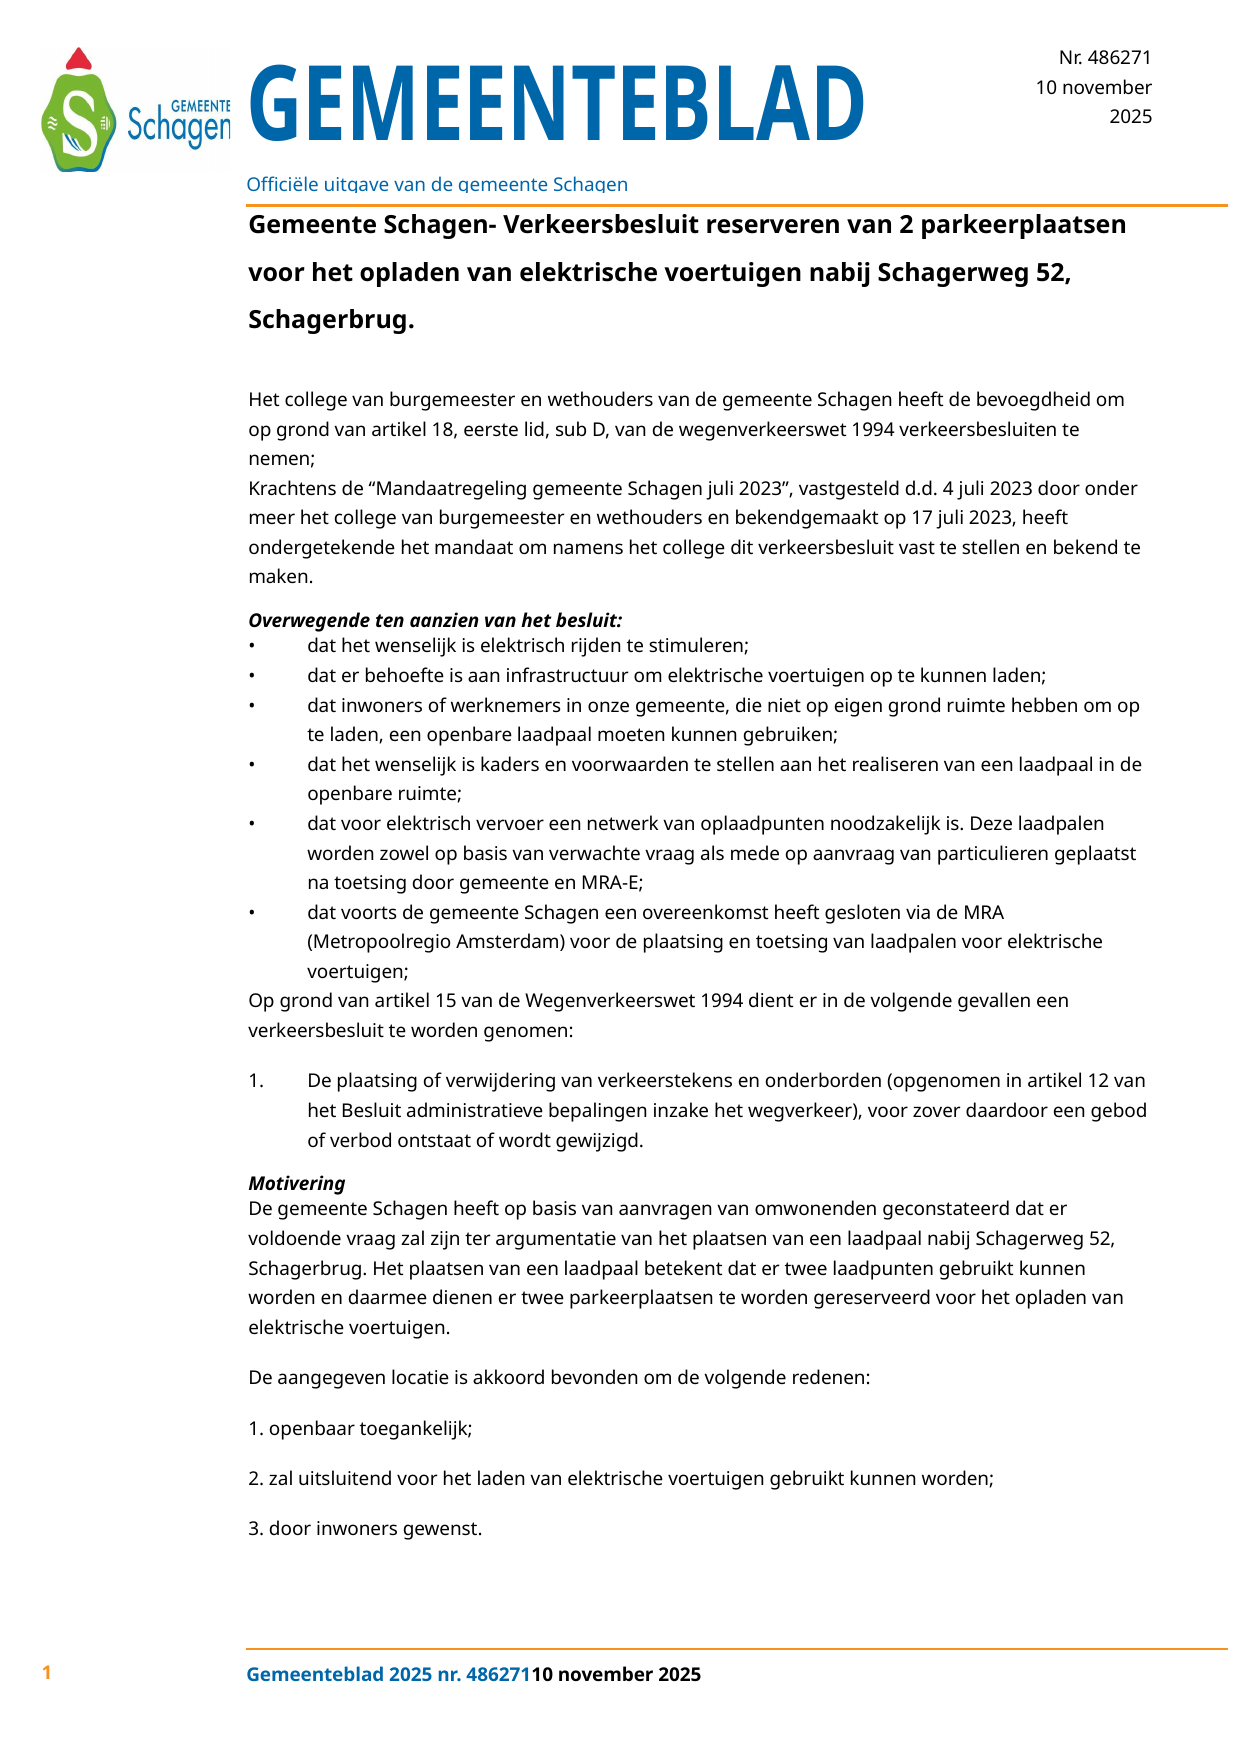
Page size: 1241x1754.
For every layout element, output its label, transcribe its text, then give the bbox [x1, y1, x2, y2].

text 3. door inwoners gewenst. [248, 1516, 1152, 1541]
picture [41, 47, 231, 172]
list dat het wenselijk is elektrisch rijden te stimuleren; [248, 633, 1152, 658]
list dat het wenselijk is kaders en voorwaarden te stellen aan het realiseren van een laadpaal in de openbare ruimte; [248, 751, 1152, 806]
text Gemeente Schagen- Verkeersbesluit reserveren van 2 parkeerplaatsen voor het opladen van elektrische voertuigen nabij Schagerweg 52, Schagerbrug. [248, 207, 1152, 336]
text Het college van burgemeester en wethouders van de gemeente Schagen heeft de bevoegdheid om op grond van artikel 18, eerste lid, sub D, van de wegenverkeerswet 1994 verkeersbesluiten te nemen; [248, 386, 1152, 471]
list dat voor elektrisch vervoer een netwerk van oplaadpunten noodzakelijk is. Deze laadpalen worden zowel op basis van verwachte vraag als mede op aanvraag van particulieren geplaatst na toetsing door gemeente en MRA-E; [248, 810, 1152, 895]
list dat voorts de gemeente Schagen een overeenkomst heeft gesloten via de MRA (Metropoolregio Amsterdam) voor de plaatsing en toetsing van laadpalen voor elektrische voertuigen; [248, 899, 1152, 984]
text 1. openbaar toegankelijk; [248, 1415, 1152, 1441]
text Op grond van artikel 15 van de Wegenverkeerswet 1994 dient er in de volgende gevallen een verkeersbesluit te worden genomen: [248, 988, 1152, 1043]
text Krachtens de “Mandaatregeling gemeente Schagen juli 2023”, vastgesteld d.d. 4 juli 2023 door onder meer het college van burgemeester en wethouders en bekendgemaakt op 17 juli 2023, heeft ondergetekende het mandaat om namens het college dit verkeersbesluit vast te stellen en bekend te maken. [248, 475, 1152, 589]
text Overwegende ten aanzien van het besluit: [248, 607, 1152, 633]
text Motivering [248, 1170, 1152, 1196]
list dat er behoefte is aan infrastructuur om elektrische voertuigen op te kunnen laden; [248, 662, 1152, 688]
text De gemeente Schagen heeft op basis van aanvragen van omwonenden geconstateerd dat er voldoende vraag zal zijn ter argumentatie van het plaatsen van een laadpaal nabij Schagerweg 52, Schagerbrug. Het plaatsen van een laadpaal betekent dat er twee laadpunten gebruikt kunnen worden en daarmee dienen er twee parkeerplaatsen te worden gereserveerd voor het opladen van elektrische voertuigen. [248, 1196, 1152, 1340]
list dat inwoners of werknemers in onze gemeente, die niet op eigen grond ruimte hebben om op te laden, een openbare laadpaal moeten kunnen gebruiken; [248, 692, 1152, 747]
text De aangegeven locatie is akkoord bevonden om de volgende redenen: [248, 1364, 1152, 1390]
text 2. zal uitsluitend voor het laden van elektrische voertuigen gebruikt kunnen worden; [248, 1465, 1152, 1491]
list De plaatsing of verwijdering van verkeerstekens en onderborden (opgenomen in artikel 12 van het Besluit administratieve bepalingen inzake het wegverkeer), voor zover daardoor een gebod of verbod ontstaat of wordt gewijzigd. [248, 1068, 1152, 1152]
